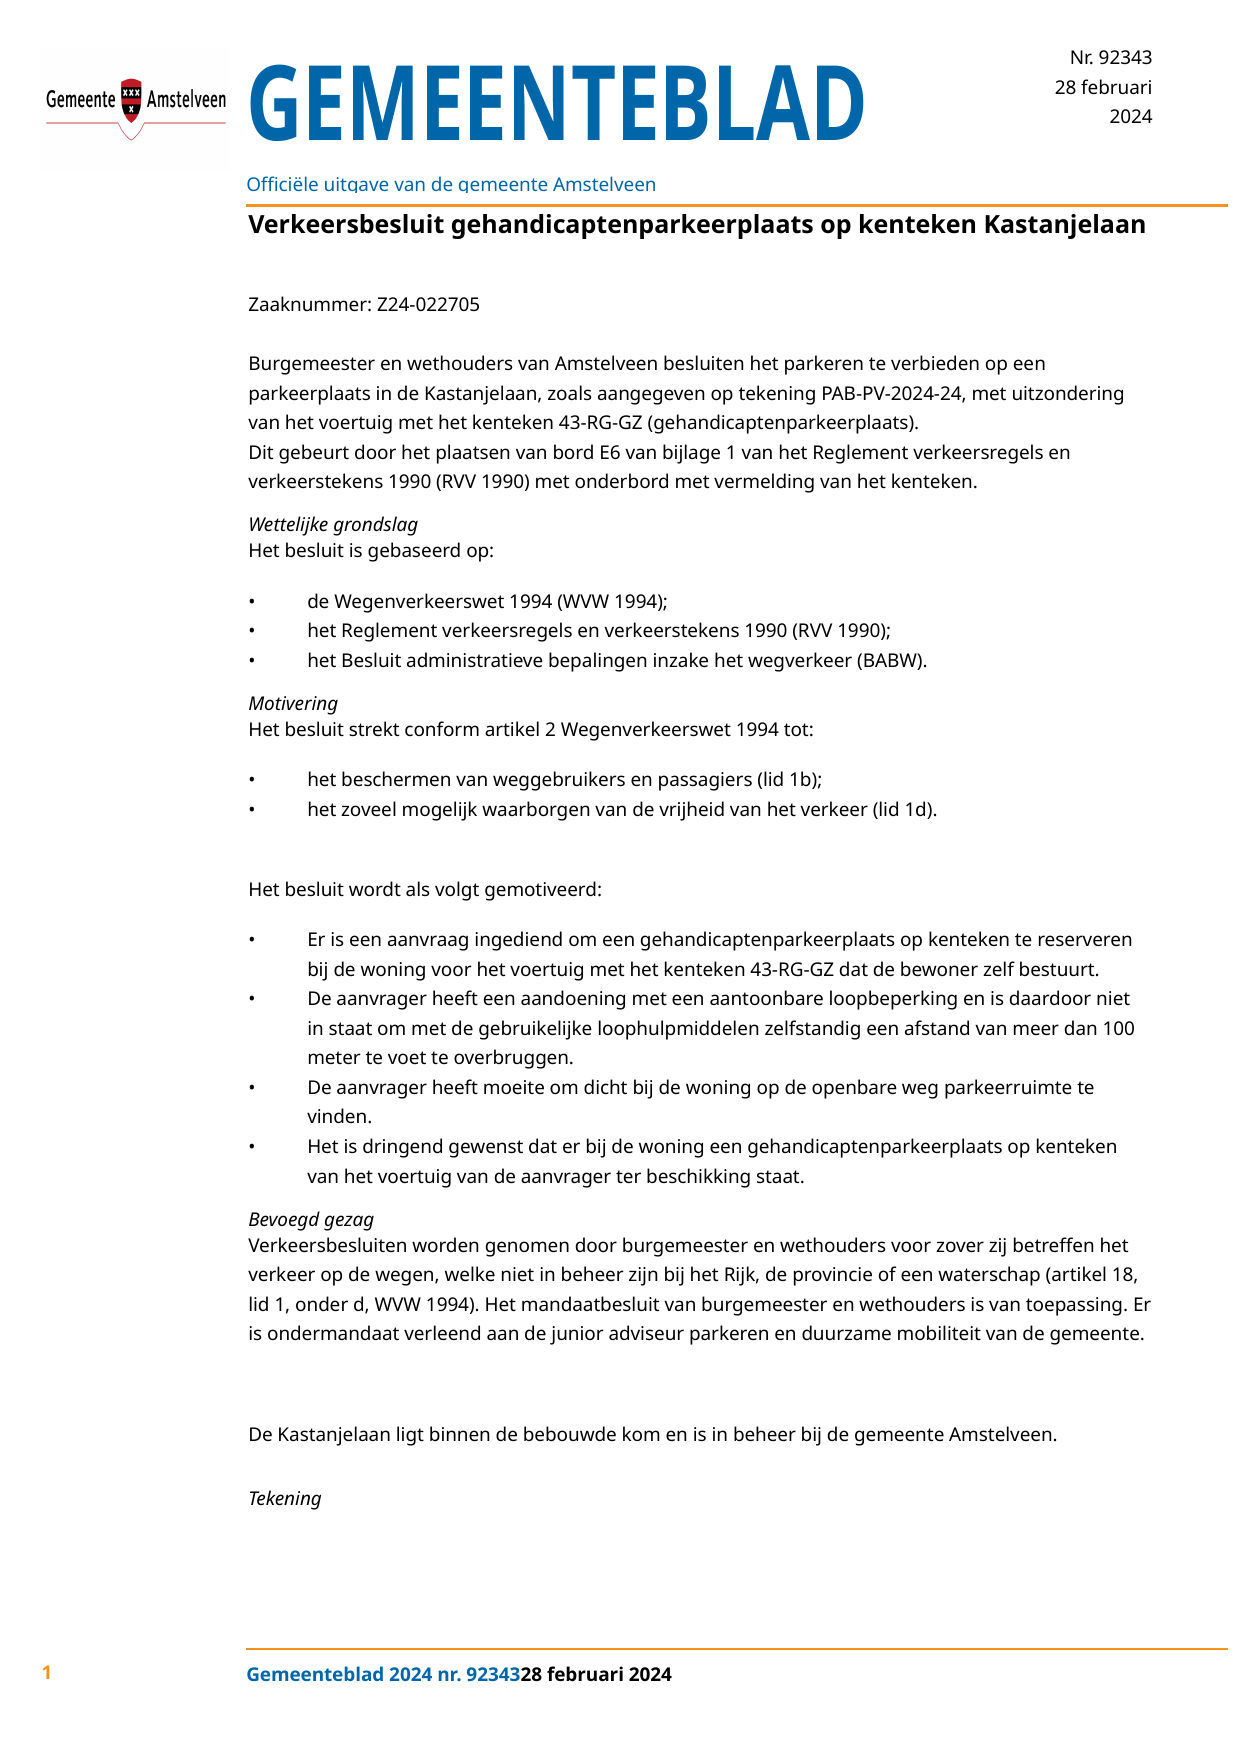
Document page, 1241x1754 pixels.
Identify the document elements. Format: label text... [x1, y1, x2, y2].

text Tekening [248, 1485, 1152, 1511]
text Verkeersbesluiten worden genomen door burgemeester en wethouders voor zover zij betreffen het verkeer op de wegen, welke niet in beheer zijn bij het Rijk, de provincie of een waterschap (artikel 18, lid 1, onder d, WVW 1994). Het mandaatbesluit van burgemeester en wethouders is van toepassing. Er is ondermandaat verleend aan de junior adviseur parkeren en duurzame mobiliteit van de gemeente. [248, 1232, 1152, 1346]
list het Reglement verkeersregels en verkeerstekens 1990 (RVV 1990); [248, 617, 1152, 643]
text Motivering [248, 690, 1152, 716]
text Wettelijke grondslag [248, 512, 1152, 537]
list het zoveel mogelijk waarborgen van de vrijheid van het verkeer (lid 1d). [248, 796, 1152, 822]
list de Wegenverkeerswet 1994 (WVW 1994); [248, 588, 1152, 613]
list het beschermen van weggebruikers en passagiers (lid 1b); [248, 766, 1152, 792]
text Het besluit wordt als volgt gemotiveerd: [248, 876, 1152, 902]
text De Kastanjelaan ligt binnen de bebouwde kom en is in beheer bij de gemeente Amstelveen. [248, 1421, 1152, 1447]
text Burgemeester en wethouders van Amstelveen besluiten het parkeren te verbieden op een parkeerplaats in de Kastanjelaan, zoals aangegeven op tekening PAB-PV-2024-24, met uitzondering van het voertuig met het kenteken 43-RG-GZ (gehandicaptenparkeerplaats). [248, 350, 1152, 435]
list Het is dringend gewenst dat er bij de woning een gehandicaptenparkeerplaats op kenteken van het voertuig van de aanvrager ter beschikking staat. [248, 1133, 1152, 1189]
text Het besluit is gebaseerd op: [248, 537, 1152, 563]
list De aanvrager heeft een aandoening met een aantoonbare loopbeperking en is daardoor niet in staat om met de gebruikelijke loophulpmiddelen zelfstandig een afstand van meer dan 100 meter te voet te overbruggen. [248, 985, 1152, 1070]
list het Besluit administratieve bepalingen inzake het wegverkeer (BABW). [248, 647, 1152, 673]
picture [41, 47, 231, 172]
list De aanvrager heeft moeite om dicht bij de woning op de openbare weg parkeerruimte te vinden. [248, 1074, 1152, 1129]
list Er is een aanvraag ingediend om een gehandicaptenparkeerplaats op kenteken te reserveren bij de woning voor het voertuig met het kenteken 43-RG-GZ dat de bewoner zelf bestuurt. [248, 926, 1152, 982]
text Verkeersbesluit gehandicaptenparkeerplaats op kenteken Kastanjelaan [248, 207, 1152, 241]
text Dit gebeurt door het plaatsen van bord E6 van bijlage 1 van het Reglement verkeersregels en verkeerstekens 1990 (RVV 1990) met onderbord met vermelding van het kenteken. [248, 439, 1152, 494]
text Bevoegd gezag [248, 1206, 1152, 1232]
text Zaaknummer: Z24-022705 [248, 291, 1152, 317]
text Het besluit strekt conform artikel 2 Wegenverkeerswet 1994 tot: [248, 716, 1152, 742]
